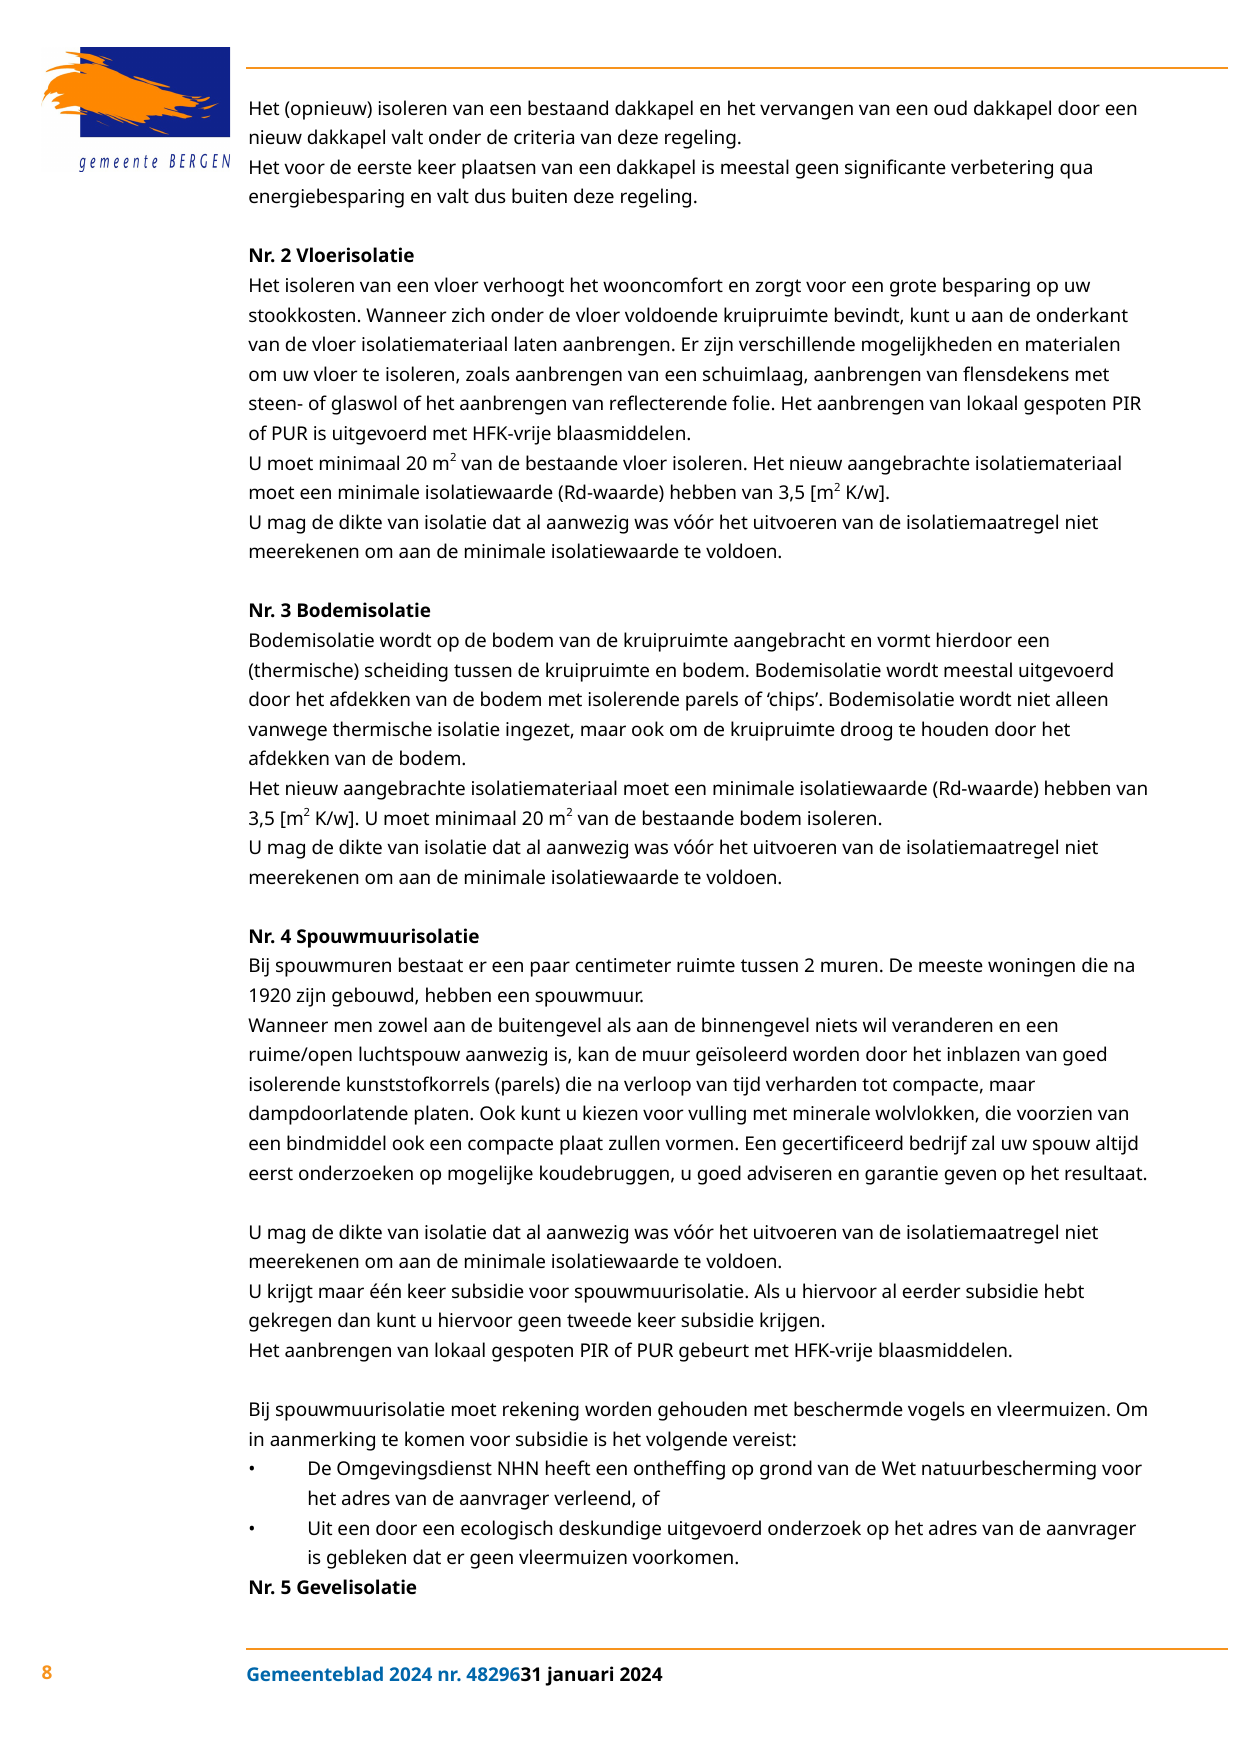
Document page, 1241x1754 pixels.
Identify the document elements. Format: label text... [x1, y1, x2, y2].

text Nr. 2 Vloerisolatie [248, 243, 1152, 268]
picture [41, 47, 231, 172]
text U moet minimaal 20 m2 van de bestaande vloer isoleren. Het nieuw aangebrachte isolatiemateriaal moet een minimale isolatiewaarde (Rd-waarde) hebben van 3,5 [m2 K/w]. [248, 450, 1152, 505]
text Wanneer men zowel aan de buitengevel als aan de binnengevel niets wil veranderen en een ruime/open luchtspouw aanwezig is, kan de muur geïsoleerd worden door het inblazen van goed isolerende kunststofkorrels (parels) die na verloop van tijd verharden tot compacte, maar dampdoorlatende platen. Ook kunt u kiezen voor vulling met minerale wolvlokken, die voorzien van een bindmiddel ook een compacte plaat zullen vormen. Een gecertificeerd bedrijf zal uw spouw altijd eerst onderzoeken op mogelijke koudebruggen, u goed adviseren en garantie geven op het resultaat. [248, 1012, 1152, 1186]
list De Omgevingsdienst NHN heeft een ontheffing op grond van de Wet natuurbescherming voor het adres van de aanvrager verleend, of [248, 1456, 1152, 1511]
text U mag de dikte van isolatie dat al aanwezig was vóór het uitvoeren van de isolatiemaatregel niet meerekenen om aan de minimale isolatiewaarde te voldoen. [248, 1219, 1152, 1274]
text U mag de dikte van isolatie dat al aanwezig was vóór het uitvoeren van de isolatiemaatregel niet meerekenen om aan de minimale isolatiewaarde te voldoen. [248, 834, 1152, 890]
list Uit een door een ecologisch deskundige uitgevoerd onderzoek op het adres van de aanvrager is gebleken dat er geen vleermuizen voorkomen. [248, 1515, 1152, 1570]
text Het nieuw aangebrachte isolatiemateriaal moet een minimale isolatiewaarde (Rd-waarde) hebben van 3,5 [m2 K/w]. U moet minimaal 20 m2 van de bestaande bodem isoleren. [248, 775, 1152, 831]
text Het isoleren van een vloer verhoogt het wooncomfort en zorgt voor een grote besparing op uw stookkosten. Wanneer zich onder de vloer voldoende kruipruimte bevindt, kunt u aan de onderkant van de vloer isolatiemateriaal laten aanbrengen. Er zijn verschillende mogelijkheden en materialen om uw vloer te isoleren, zoals aanbrengen van een schuimlaag, aanbrengen van flensdekens met steen- of glaswol of het aanbrengen van reflecterende folie. Het aanbrengen van lokaal gespoten PIR of PUR is uitgevoerd met HFK-vrije blaasmiddelen. [248, 272, 1152, 446]
text Nr. 5 Gevelisolatie [248, 1574, 1152, 1600]
text Bij spouwmuren bestaat er een paar centimeter ruimte tussen 2 muren. De meeste woningen die na 1920 zijn gebouwd, hebben een spouwmuur. [248, 953, 1152, 1008]
text Nr. 4 Spouwmuurisolatie [248, 923, 1152, 949]
text Het voor de eerste keer plaatsen van een dakkapel is meestal geen significante verbetering qua energiebesparing en valt dus buiten deze regeling. [248, 154, 1152, 209]
text U mag de dikte van isolatie dat al aanwezig was vóór het uitvoeren van de isolatiemaatregel niet meerekenen om aan de minimale isolatiewaarde te voldoen. [248, 509, 1152, 564]
text Het aanbrengen van lokaal gespoten PIR of PUR gebeurt met HFK-vrije blaasmiddelen. [248, 1337, 1152, 1363]
text U krijgt maar één keer subsidie voor spouwmuurisolatie. Als u hiervoor al eerder subsidie hebt gekregen dan kunt u hiervoor geen tweede keer subsidie krijgen. [248, 1278, 1152, 1333]
text Het (opnieuw) isoleren van een bestaand dakkapel en het vervangen van een oud dakkapel door een nieuw dakkapel valt onder de criteria van deze regeling. [248, 95, 1152, 150]
text Bodemisolatie wordt op de bodem van de kruipruimte aangebracht en vormt hierdoor een (thermische) scheiding tussen de kruipruimte en bodem. Bodemisolatie wordt meestal uitgevoerd door het afdekken van de bodem met isolerende parels of ‘chips’. Bodemisolatie wordt niet alleen vanwege thermische isolatie ingezet, maar ook om de kruipruimte droog te houden door het afdekken van de bodem. [248, 627, 1152, 771]
text Nr. 3 Bodemisolatie [248, 598, 1152, 623]
text Bij spouwmuurisolatie moet rekening worden gehouden met beschermde vogels en vleermuizen. Om in aanmerking te komen voor subsidie is het volgende vereist: [248, 1396, 1152, 1452]
